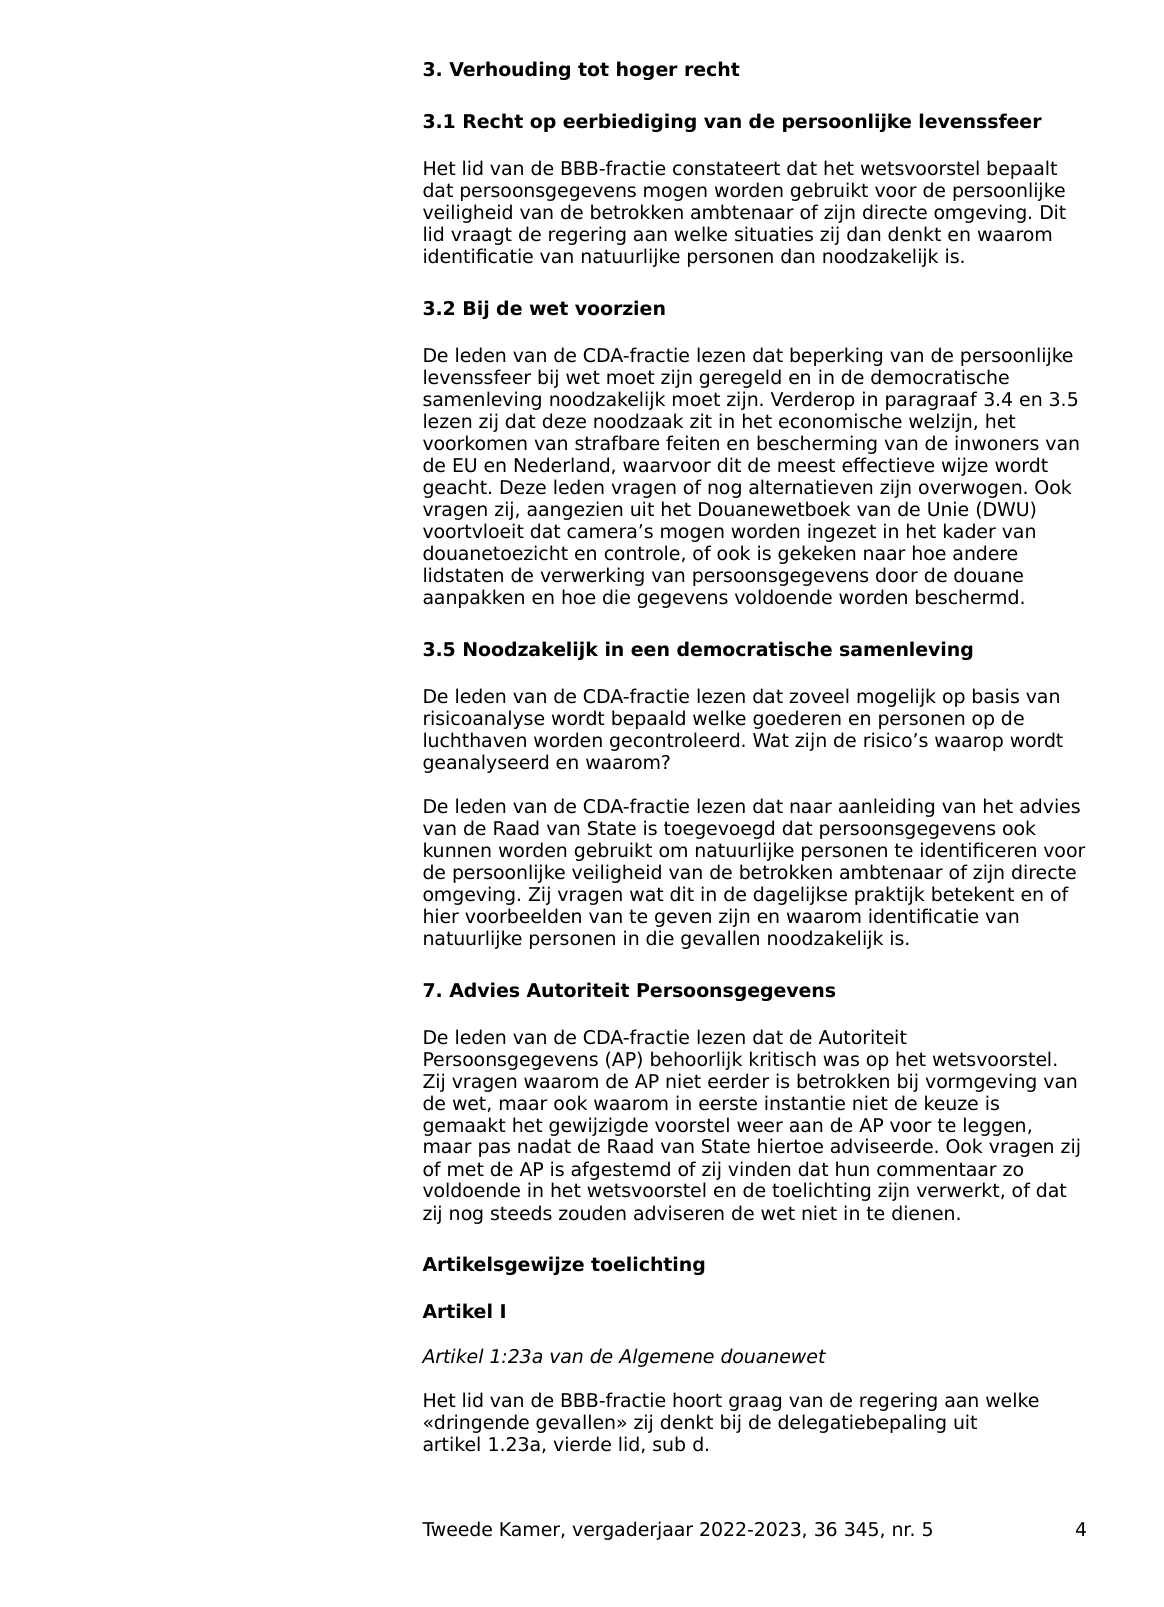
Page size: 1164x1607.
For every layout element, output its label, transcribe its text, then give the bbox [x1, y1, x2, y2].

subtitle Artikelsgewijze toelichting [422, 1254, 1087, 1276]
subtitle 3. Verhouding tot hoger recht [422, 59, 1087, 81]
text Het lid van de BBB-fractie hoort graag van de regering aan welke «dringende gevallen» zij denkt bij de delegatiebepaling uit artikel 1.23a, vierde lid, sub d. [422, 1390, 1087, 1456]
text De leden van de CDA-fractie lezen dat beperking van de persoonlijke levenssfeer bij wet moet zijn geregeld en in de democratische samenleving noodzakelijk moet zijn. Verderop in paragraaf 3.4 en 3.5 lezen zij dat deze noodzaak zit in het economische welzijn, het voorkomen van strafbare feiten en bescherming van de inwoners van de EU en Nederland, waarvoor dit de meest effectieve wijze wordt geacht. Deze leden vragen of nog alternatieven zijn overwogen. Ook vragen zij, aangezien uit het Douanewetboek van de Unie (DWU) voortvloeit dat camera’s mogen worden ingezet in het kader van douanetoezicht en controle, of ook is gekeken naar hoe andere lidstaten de verwerking van persoonsgegevens door de douane aanpakken en hoe die gegevens voldoende worden beschermd. [422, 345, 1087, 609]
subtitle 7. Advies Autoriteit Persoonsgegevens [422, 979, 1087, 1002]
text De leden van de CDA-fractie lezen dat de Autoriteit Persoonsgegevens (AP) behoorlijk kritisch was op het wetsvoorstel. Zij vragen waarom de AP niet eerder is betrokken bij vormgeving van de wet, maar ook waarom in eerste instantie niet de keuze is gemaakt het gewijzigde voorstel weer aan de AP voor te leggen, maar pas nadat de Raad van State hiertoe adviseerde. Ook vragen zij of met de AP is afgestemd of zij vinden dat hun commentaar zo voldoende in het wetsvoorstel en de toelichting zijn verwerkt, of dat zij nog steeds zouden adviseren de wet niet in te dienen. [422, 1027, 1087, 1224]
subtitle 3.2 Bij de wet voorzien [422, 298, 1087, 320]
text De leden van de CDA-fractie lezen dat zoveel mogelijk op basis van risicoanalyse wordt bepaald welke goederen en personen op de luchthaven worden gecontroleerd. Wat zijn de risico’s waarop wordt geanalyseerd en waarom? [422, 686, 1087, 773]
text De leden van de CDA-fractie lezen dat naar aanleiding van het advies van de Raad van State is toegevoegd dat persoonsgegevens ook kunnen worden gebruikt om natuurlijke personen te identificeren voor de persoonlijke veiligheid van de betrokken ambtenaar of zijn directe omgeving. Zij vragen wat dit in de dagelijkse praktijk betekent en of hier voorbeelden van te geven zijn en waarom identificatie van natuurlijke personen in die gevallen noodzakelijk is. [422, 796, 1087, 949]
subtitle 3.1 Recht op eerbiediging van de persoonlijke levenssfeer [422, 111, 1087, 133]
subtitle Artikel 1:23a van de Algemene douanewet [422, 1346, 1087, 1367]
subtitle Artikel I [422, 1301, 1087, 1323]
subtitle 3.5 Noodzakelijk in een democratische samenleving [422, 639, 1087, 661]
text Het lid van de BBB-fractie constateert dat het wetsvoorstel bepaalt dat persoonsgegevens mogen worden gebruikt voor de persoonlijke veiligheid van de betrokken ambtenaar of zijn directe omgeving. Dit lid vraagt de regering aan welke situaties zij dan denkt en waarom identificatie van natuurlijke personen dan noodzakelijk is. [422, 158, 1087, 268]
